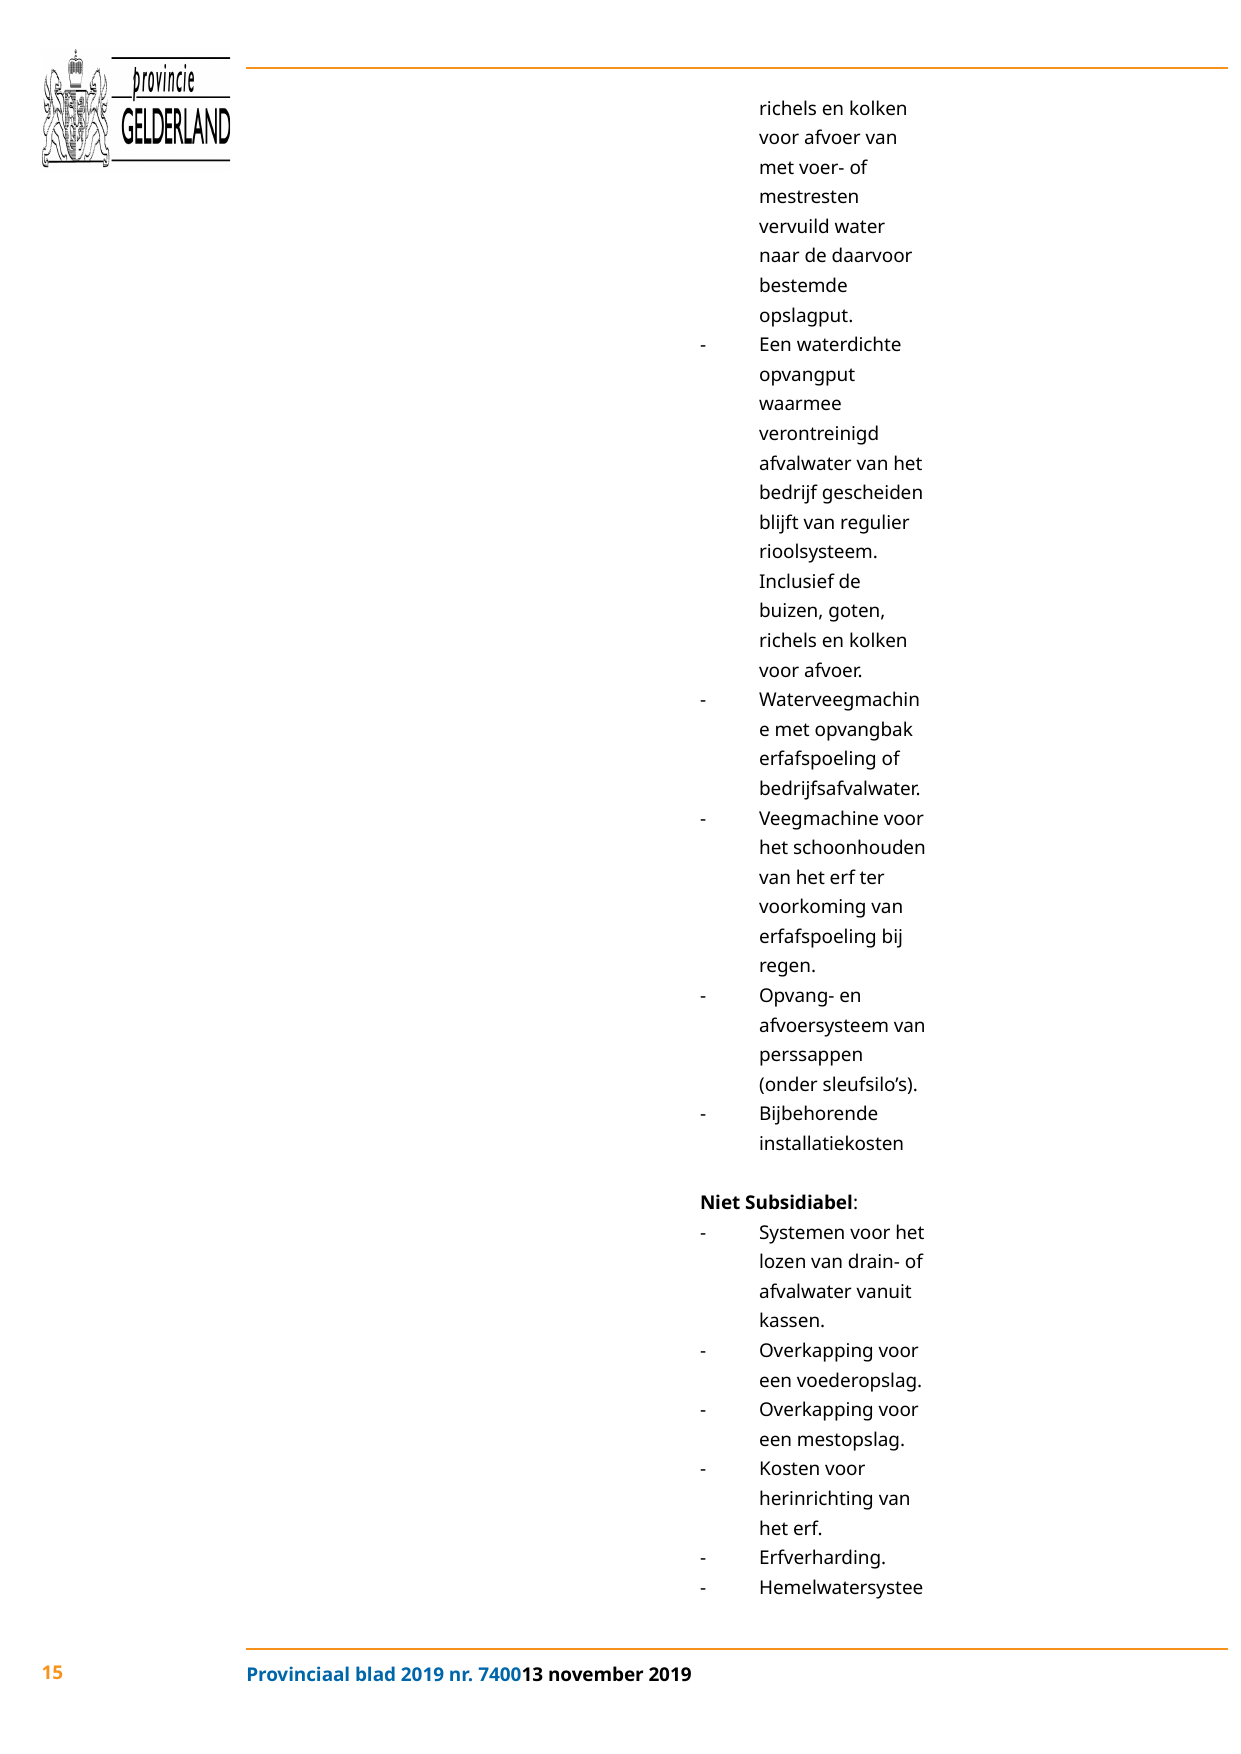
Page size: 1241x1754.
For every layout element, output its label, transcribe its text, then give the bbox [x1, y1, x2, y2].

table_cell [474, 95, 700, 1600]
table_cell [248, 95, 474, 1600]
table_cell richels en kolken voor afvoer van met voer- of mestresten vervuild water naar de daarvoor bestemde opslagput. Een waterdichte opvangput waarmee verontreinigd afvalwater van het bedrijf gescheiden blijft van regulier rioolsysteem. Inclusief de buizen, goten, richels en kolken voor afvoer. Waterveegmachine met opvangbak erfafspoeling of bedrijfsafvalwater. Veegmachine voor het schoonhouden van het erf ter voorkoming van erfafspoeling bij regen. Opvang- en afvoersysteem van perssappen (onder sleufsilo’s). Bijbehorende installatiekosten Niet Subsidiabel: Systemen voor het lozen van drain- of afvalwater vanuit kassen. Overkapping voor een voederopslag. Overkapping voor een mestopslag. Kosten voor herinrichting van het erf. Erfverharding. Hemelwatersystee [700, 95, 926, 1600]
table_cell [926, 95, 1152, 1600]
picture [41, 47, 231, 172]
